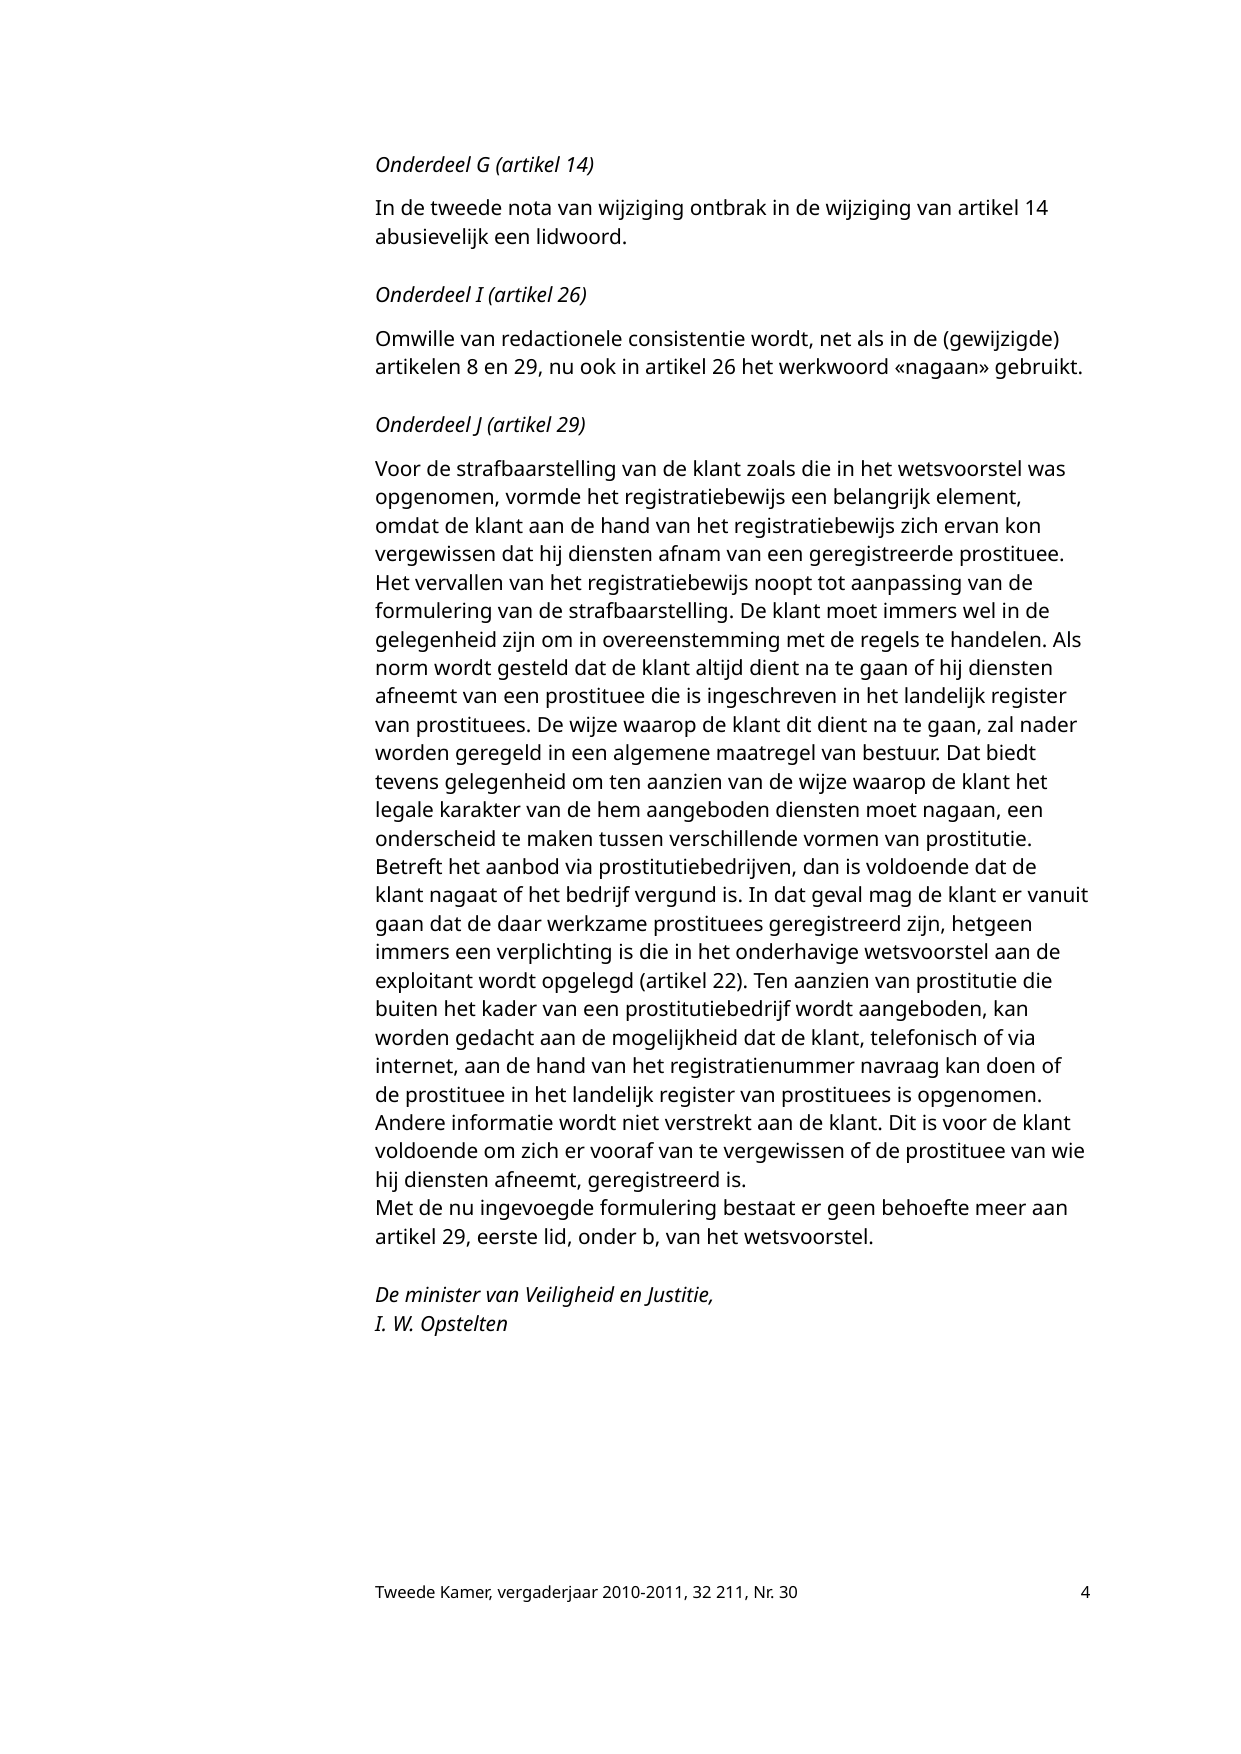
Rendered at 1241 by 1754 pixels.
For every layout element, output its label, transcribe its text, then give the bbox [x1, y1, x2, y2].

text De minister van Veiligheid en Justitie, [375, 1280, 1090, 1309]
text Voor de strafbaarstelling van de klant zoals die in het wetsvoorstel was opgenomen, vormde het registratiebewijs een belangrijk element, omdat de klant aan de hand van het registratiebewijs zich ervan kon vergewissen dat hij diensten afnam van een geregistreerde prostituee. [375, 454, 1090, 568]
text Onderdeel I (artikel 26) [375, 280, 1090, 309]
text Onderdeel J (artikel 29) [375, 411, 1090, 439]
text Het vervallen van het registratiebewijs noopt tot aanpassing van de formulering van de strafbaarstelling. De klant moet immers wel in de gelegenheid zijn om in overeenstemming met de regels te handelen. Als norm wordt gesteld dat de klant altijd dient na te gaan of hij diensten afneemt van een prostituee die is ingeschreven in het landelijk register van prostituees. De wijze waarop de klant dit dient na te gaan, zal nader worden geregeld in een algemene maatregel van bestuur. Dat biedt tevens gelegenheid om ten aanzien van de wijze waarop de klant het legale karakter van de hem aangeboden diensten moet nagaan, een onderscheid te maken tussen verschillende vormen van prostitutie. Betreft het aanbod via prostitutiebedrijven, dan is voldoende dat de klant nagaat of het bedrijf vergund is. In dat geval mag de klant er vanuit gaan dat de daar werkzame prostituees geregistreerd zijn, hetgeen immers een verplichting is die in het onderhavige wetsvoorstel aan de exploitant wordt opgelegd (artikel 22). Ten aanzien van prostitutie die buiten het kader van een prostitutiebedrijf wordt aangeboden, kan worden gedacht aan de mogelijkheid dat de klant, telefonisch of via internet, aan de hand van het registratienummer navraag kan doen of de prostituee in het landelijk register van prostituees is opgenomen. Andere informatie wordt niet verstrekt aan de klant. Dit is voor de klant voldoende om zich er vooraf van te vergewissen of de prostituee van wie hij diensten afneemt, geregistreerd is. [375, 568, 1090, 1193]
text Onderdeel G (artikel 14) [375, 150, 1090, 178]
text I. W. Opstelten [375, 1309, 1090, 1337]
text Omwille van redactionele consistentie wordt, net als in de (gewijzigde) artikelen 8 en 29, nu ook in artikel 26 het werkwoord «nagaan» gebruikt. [375, 324, 1090, 381]
text In de tweede nota van wijziging ontbrak in de wijziging van artikel 14 abusievelijk een lidwoord. [375, 193, 1090, 250]
text Met de nu ingevoegde formulering bestaat er geen behoefte meer aan artikel 29, eerste lid, onder b, van het wetsvoorstel. [375, 1193, 1090, 1250]
